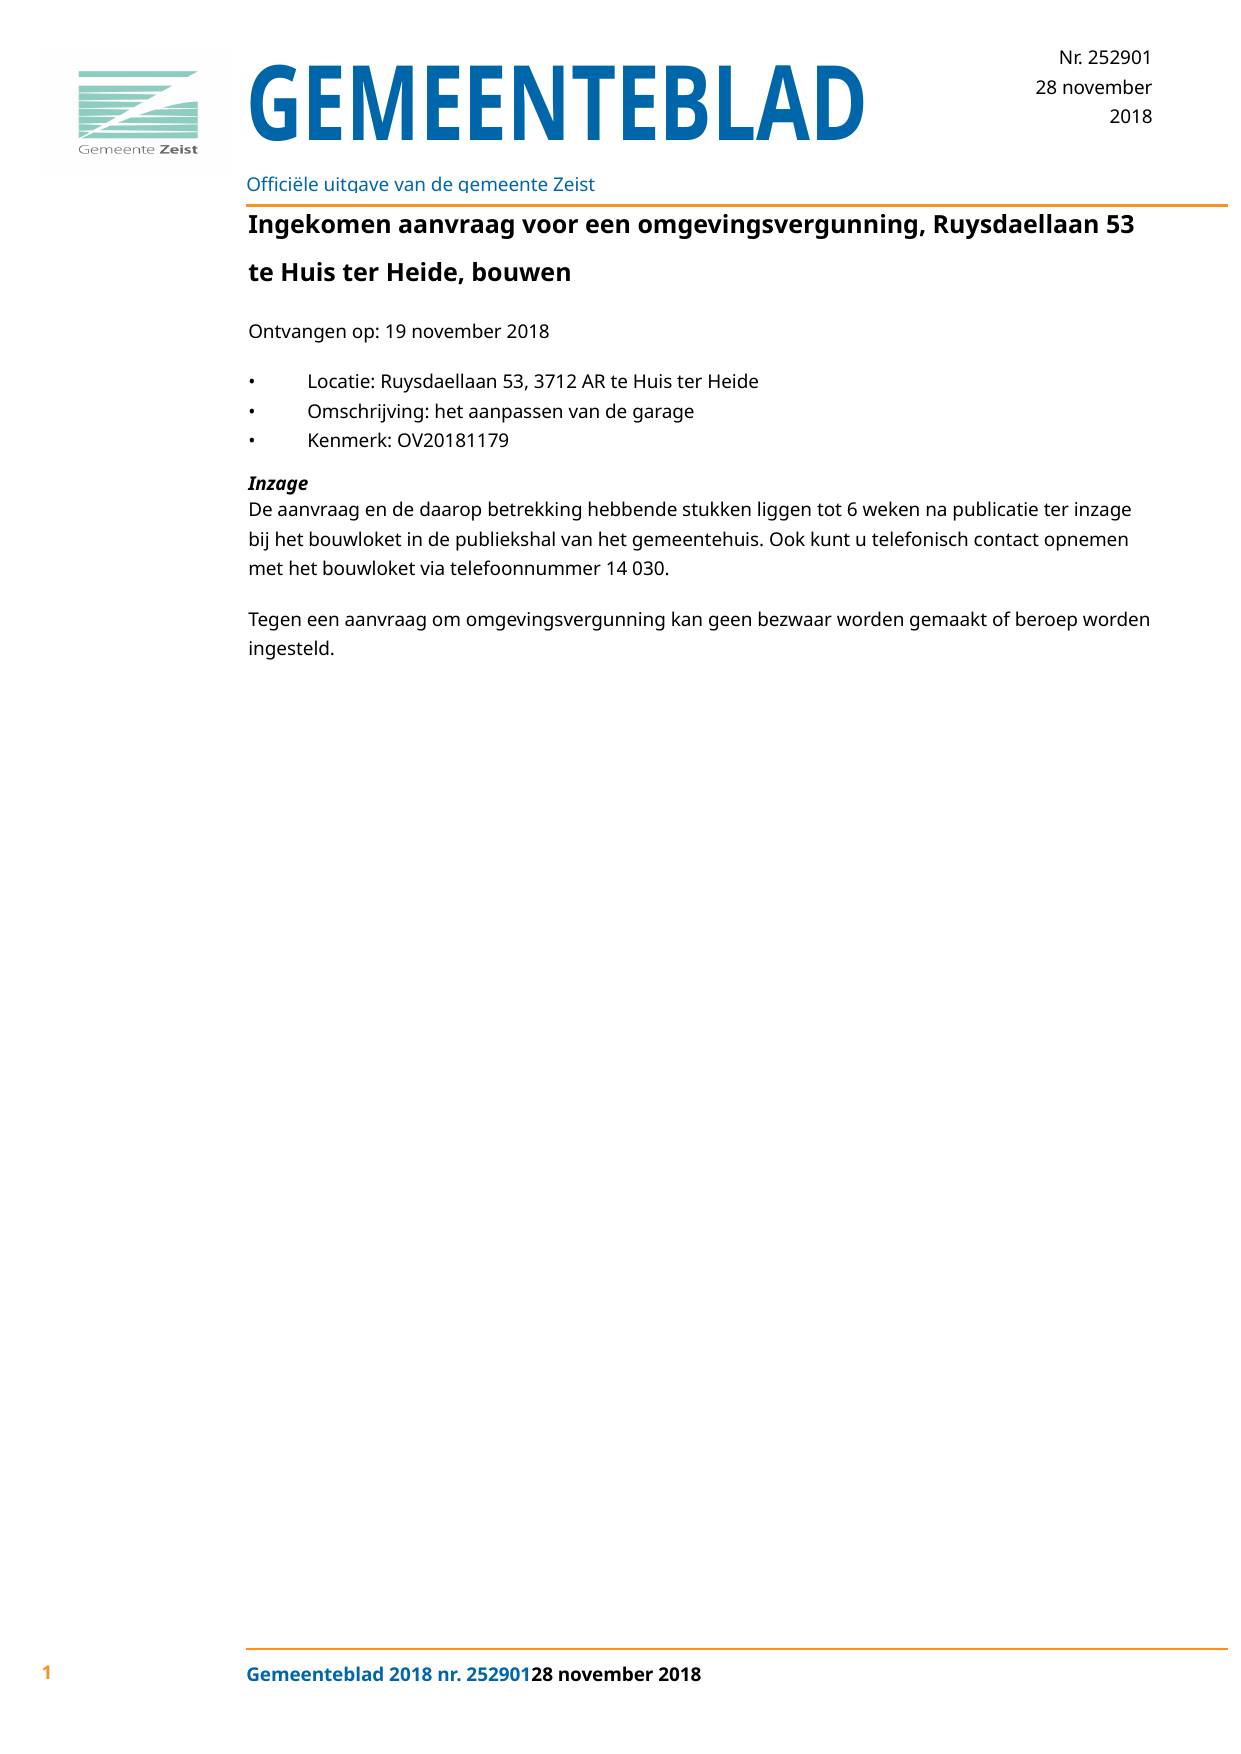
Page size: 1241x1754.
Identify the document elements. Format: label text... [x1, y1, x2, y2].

text Tegen een aanvraag om omgevingsvergunning kan geen bezwaar worden gemaakt of beroep worden ingesteld. [248, 606, 1152, 661]
text Ingekomen aanvraag voor een omgevingsvergunning, Ruysdaellaan 53 te Huis ter Heide, bouwen [248, 207, 1152, 288]
text Inzage [248, 471, 1152, 496]
text Ontvangen op: 19 november 2018 [248, 318, 1152, 344]
picture [41, 47, 231, 172]
list Omschrijving: het aanpassen van de garage [248, 398, 1152, 424]
list Kenmerk: OV20181179 [248, 427, 1152, 453]
list Locatie: Ruysdaellaan 53, 3712 AR te Huis ter Heide [248, 368, 1152, 394]
text De aanvraag en de daarop betrekking hebbende stukken liggen tot 6 weken na publicatie ter inzage bij het bouwloket in de publiekshal van het gemeentehuis. Ook kunt u telefonisch contact opnemen met het bouwloket via telefoonnummer 14 030. [248, 496, 1152, 581]
